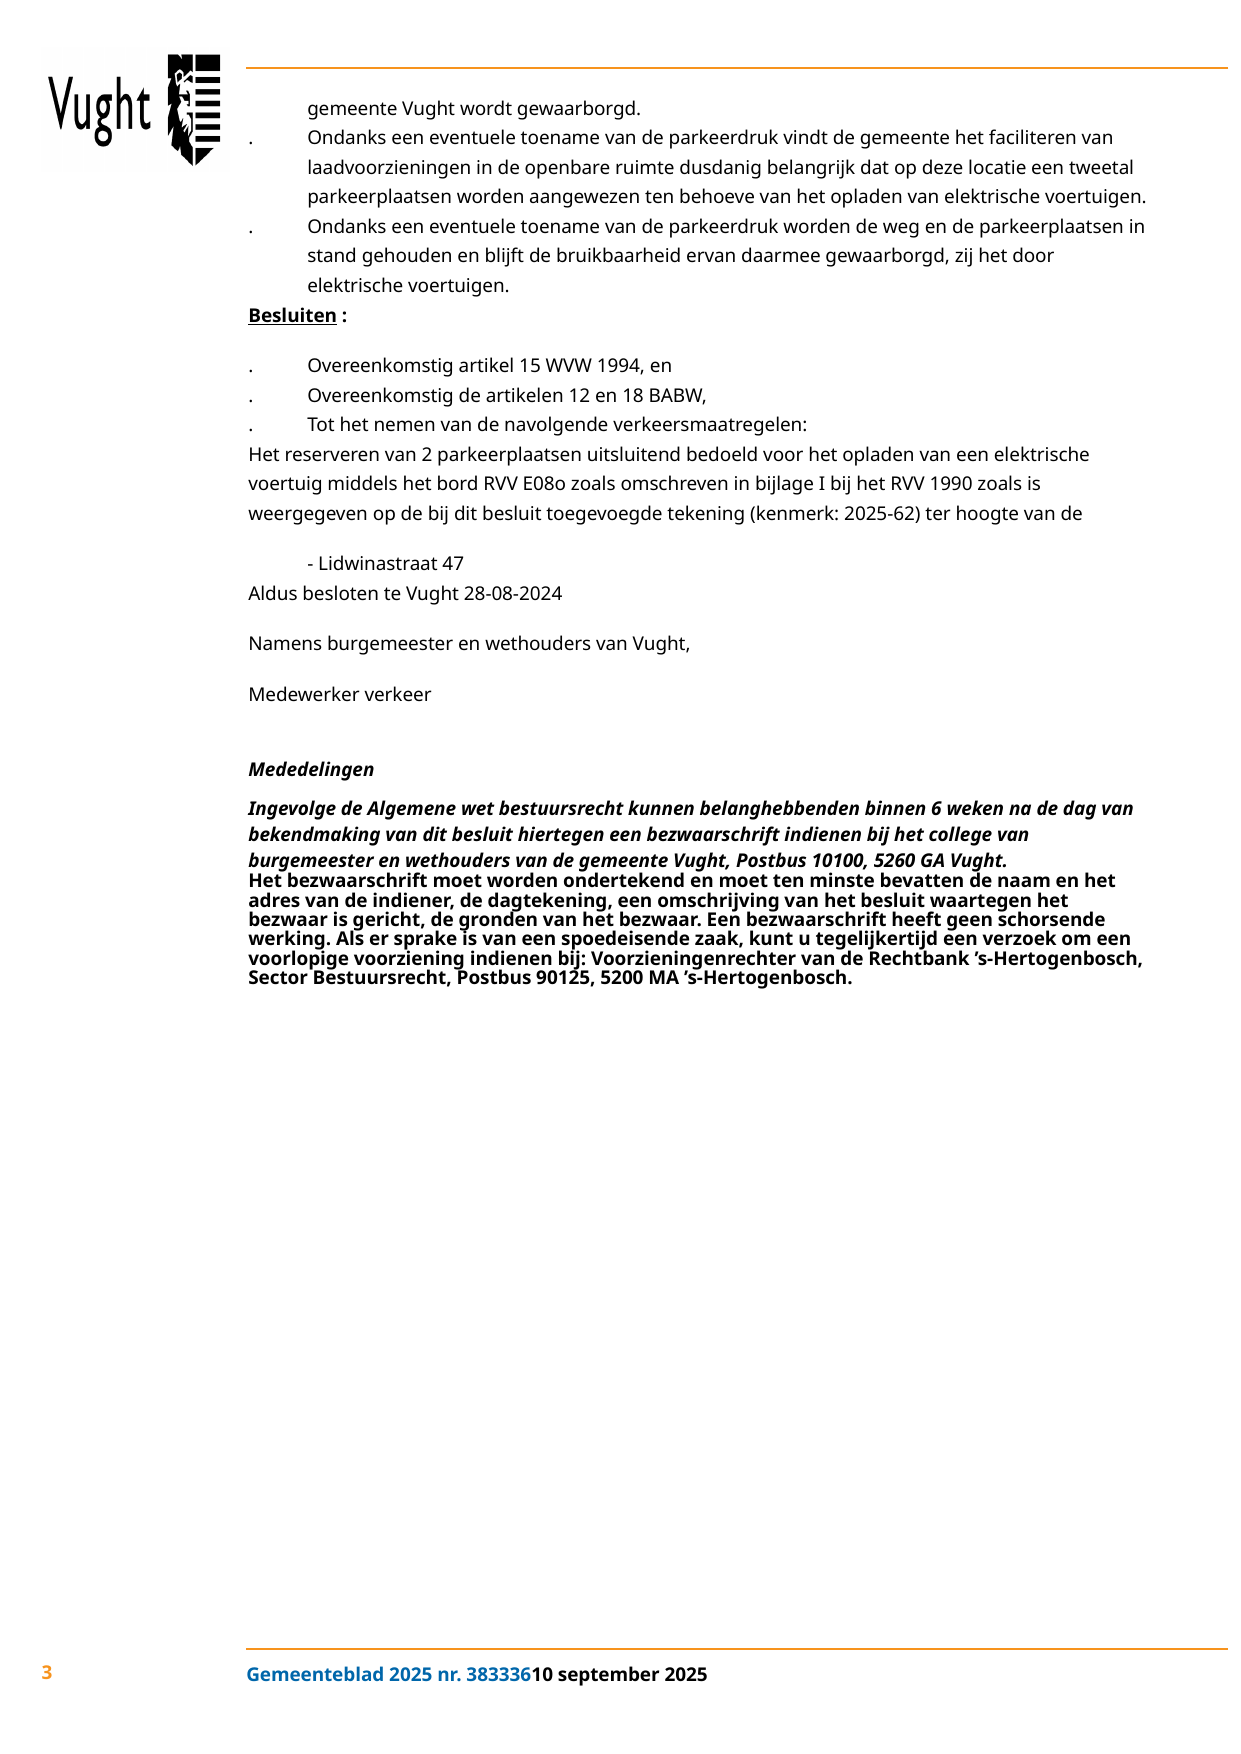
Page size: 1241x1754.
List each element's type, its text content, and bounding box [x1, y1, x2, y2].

list gemeente Vught wordt gewaarborgd. [248, 95, 1152, 121]
text Besluiten : [248, 302, 1152, 328]
text Mededelingen [248, 756, 1152, 782]
list - Lidwinastraat 47 [248, 551, 1152, 576]
list Ondanks een eventuele toename van de parkeerdruk vindt de gemeente het faciliteren van laadvoorzieningen in de openbare ruimte dusdanig belangrijk dat op deze locatie een tweetal parkeerplaatsen worden aangewezen ten behoeve van het opladen van elektrische voertuigen. [248, 124, 1152, 209]
text Aldus besloten te Vught 28-08-2024 [248, 580, 1152, 606]
text Ingevolge de Algemene wet bestuursrecht kunnen belanghebbenden binnen 6 weken na de dag van bekendmaking van dit besluit hiertegen een bezwaarschrift indienen bij het college van burgemeester en wethouders van de gemeente Vught, Postbus 10100, 5260 GA Vught. [248, 795, 1152, 872]
list Tot het nemen van de navolgende verkeersmaatregelen: [248, 411, 1152, 437]
text Namens burgemeester en wethouders van Vught, [248, 631, 1152, 656]
picture [41, 47, 231, 172]
text Het bezwaarschrift moet worden ondertekend en moet ten minste bevatten de naam en het adres van de indiener, de dagtekening, een omschrijving van het besluit waartegen het bezwaar is gericht, de gronden van het bezwaar. Een bezwaarschrift heeft geen schorsende werking. Als er sprake is van een spoedeisende zaak, kunt u tegelijkertijd een verzoek om een voorlopige voorziening indienen bij: Voorzieningenrechter van de Rechtbank ’s-Hertogenbosch, Sector Bestuursrecht, Postbus 90125, 5200 MA ’s-Hertogenbosch. [248, 872, 1152, 988]
text Het reserveren van 2 parkeerplaatsen uitsluitend bedoeld voor het opladen van een elektrische voertuig middels het bord RVV E08o zoals omschreven in bijlage I bij het RVV 1990 zoals is weergegeven op de bij dit besluit toegevoegde tekening (kenmerk: 2025-62) ter hoogte van de [248, 441, 1152, 526]
text Medewerker verkeer [248, 681, 1152, 707]
list Overeenkomstig artikel 15 WVW 1994, en [248, 352, 1152, 378]
list Overeenkomstig de artikelen 12 en 18 BABW, [248, 382, 1152, 408]
list Ondanks een eventuele toename van de parkeerdruk worden de weg en de parkeerplaatsen in stand gehouden en blijft de bruikbaarheid ervan daarmee gewaarborgd, zij het door elektrische voertuigen. [248, 213, 1152, 298]
